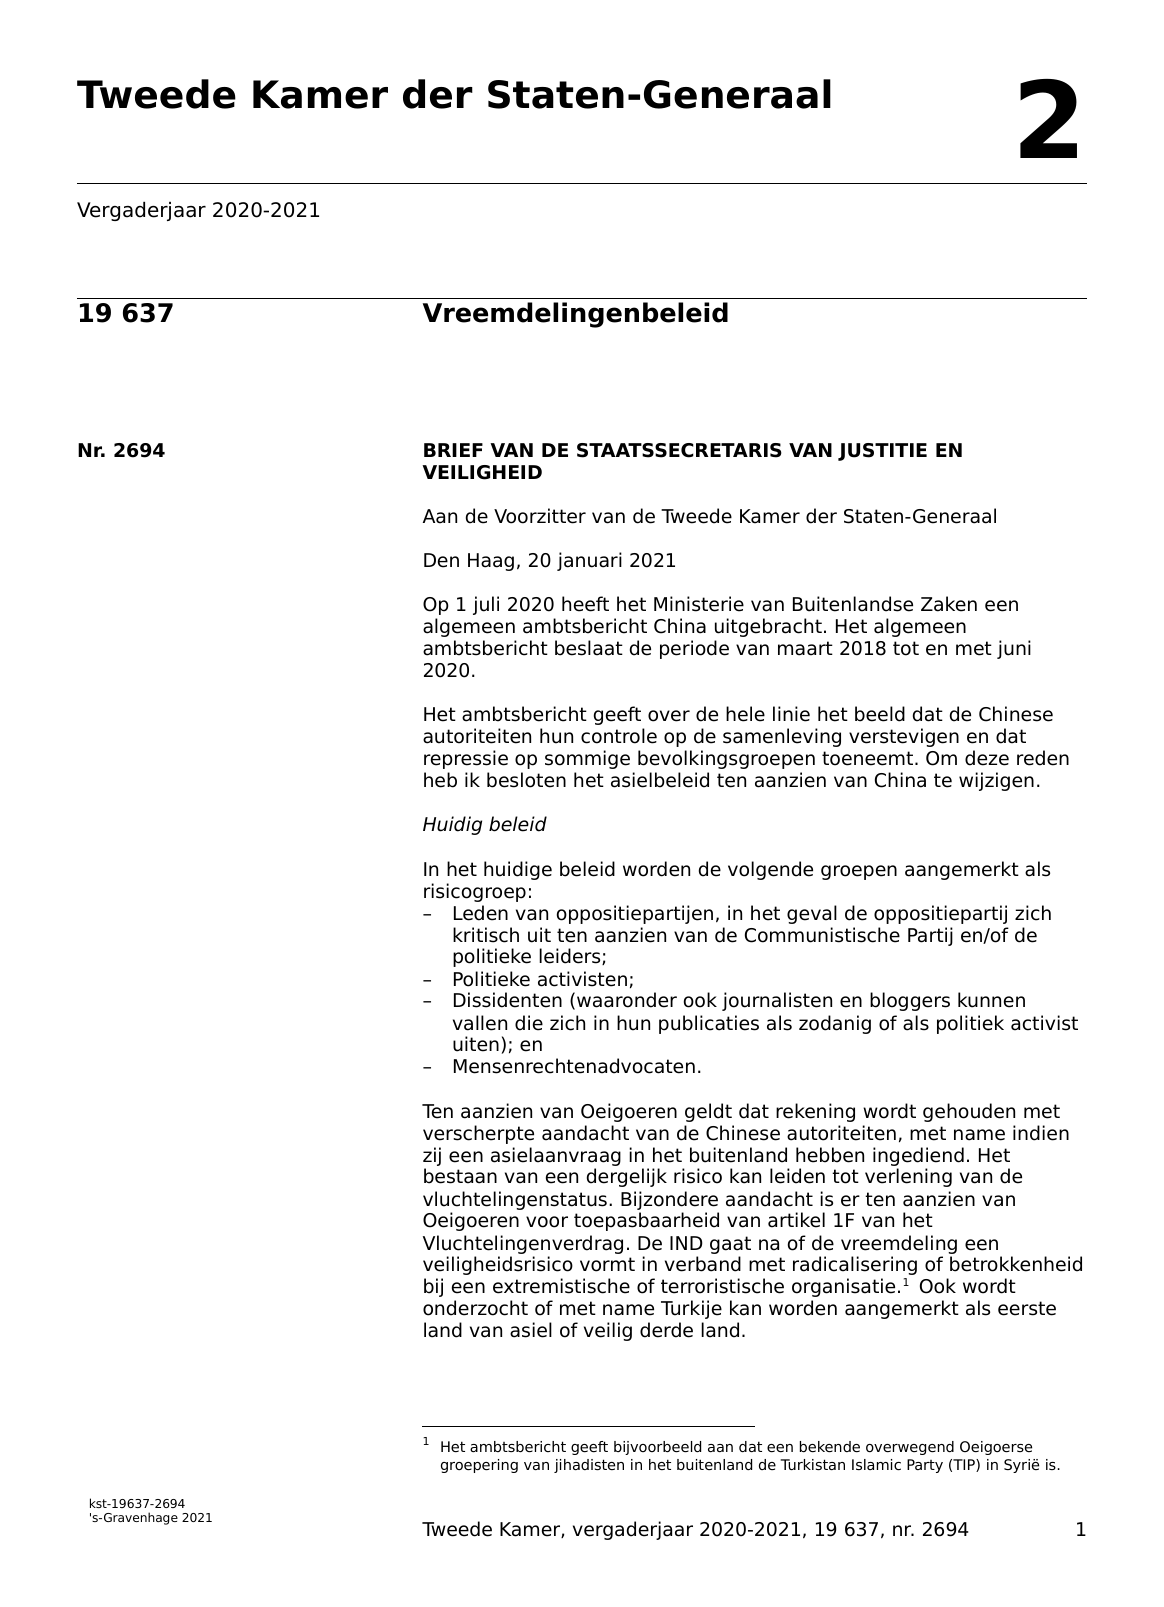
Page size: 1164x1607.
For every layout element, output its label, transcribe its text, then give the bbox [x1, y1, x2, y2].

table_header 2 [886, 59, 1087, 183]
text Aan de Voorzitter van de Tweede Kamer der Staten-Generaal [422, 506, 1087, 528]
text In het huidige beleid worden de volgende groepen aangemerkt als risicogroep: [422, 858, 1087, 902]
table_header Tweede Kamer der Staten-Generaal [77, 59, 886, 183]
text – Dissidenten (waaronder ook journalisten en bloggers kunnen vallen die zich in hun publicaties als zodanig of als politiek activist uiten); en [422, 990, 1087, 1056]
text kst-19637-2694 [88, 1497, 323, 1511]
text 's-Gravenhage 2021 [88, 1511, 323, 1525]
text – Politieke activisten; [422, 968, 1087, 990]
text Den Haag, 20 januari 2021 [422, 550, 1087, 572]
subtitle Huidig beleid [422, 814, 1087, 836]
text Het ambtsbericht geeft bijvoorbeeld aan dat een bekende overwegend Oeigoerse groepering van jihadisten in het buitenland de Turkistan Islamic Party (TIP) in Syrië is. [422, 1435, 1087, 1474]
text – Mensenrechtenadvocaten. [422, 1056, 1087, 1078]
text – Leden van oppositiepartijen, in het geval de oppositiepartij zich kritisch uit ten aanzien van de Communistische Partij en/of de politieke leiders; [422, 902, 1087, 968]
text Ten aanzien van Oeigoeren geldt dat rekening wordt gehouden met verscherpte aandacht van de Chinese autoriteiten, met name indien zij een asielaanvraag in het buitenland hebben ingediend. Het bestaan van een dergelijk risico kan leiden tot verlening van de vluchtelingenstatus. Bijzondere aandacht is er ten aanzien van Oeigoeren voor toepasbaarheid van artikel 1F van het Vluchtelingenverdrag. De IND gaat na of de vreemdeling een veiligheidsrisico vormt in verband met radicalisering of betrokkenheid bij een extremistische of terroristische organisatie. Ook wordt onderzocht of met name Turkije kan worden aangemerkt als eerste land van asiel of veilig derde land. [422, 1101, 1087, 1342]
subtitle 19 637 Vreemdelingenbeleid [77, 299, 1087, 329]
subtitle Nr. 2694 BRIEF VAN DE STAATSSECRETARIS VAN JUSTITIE EN VEILIGHEID [77, 440, 1087, 484]
text Het ambtsbericht geeft over de hele linie het beeld dat de Chinese autoriteiten hun controle op de samenleving verstevigen en dat repressie op sommige bevolkingsgroepen toeneemt. Om deze reden heb ik besloten het asielbeleid ten aanzien van China te wijzigen. [422, 704, 1087, 792]
text Op 1 juli 2020 heeft het Ministerie van Buitenlandse Zaken een algemeen ambtsbericht China uitgebracht. Het algemeen ambtsbericht beslaat de periode van maart 2018 tot en met juni 2020. [422, 594, 1087, 682]
table_cell Vergaderjaar 2020-2021 [77, 184, 1087, 298]
